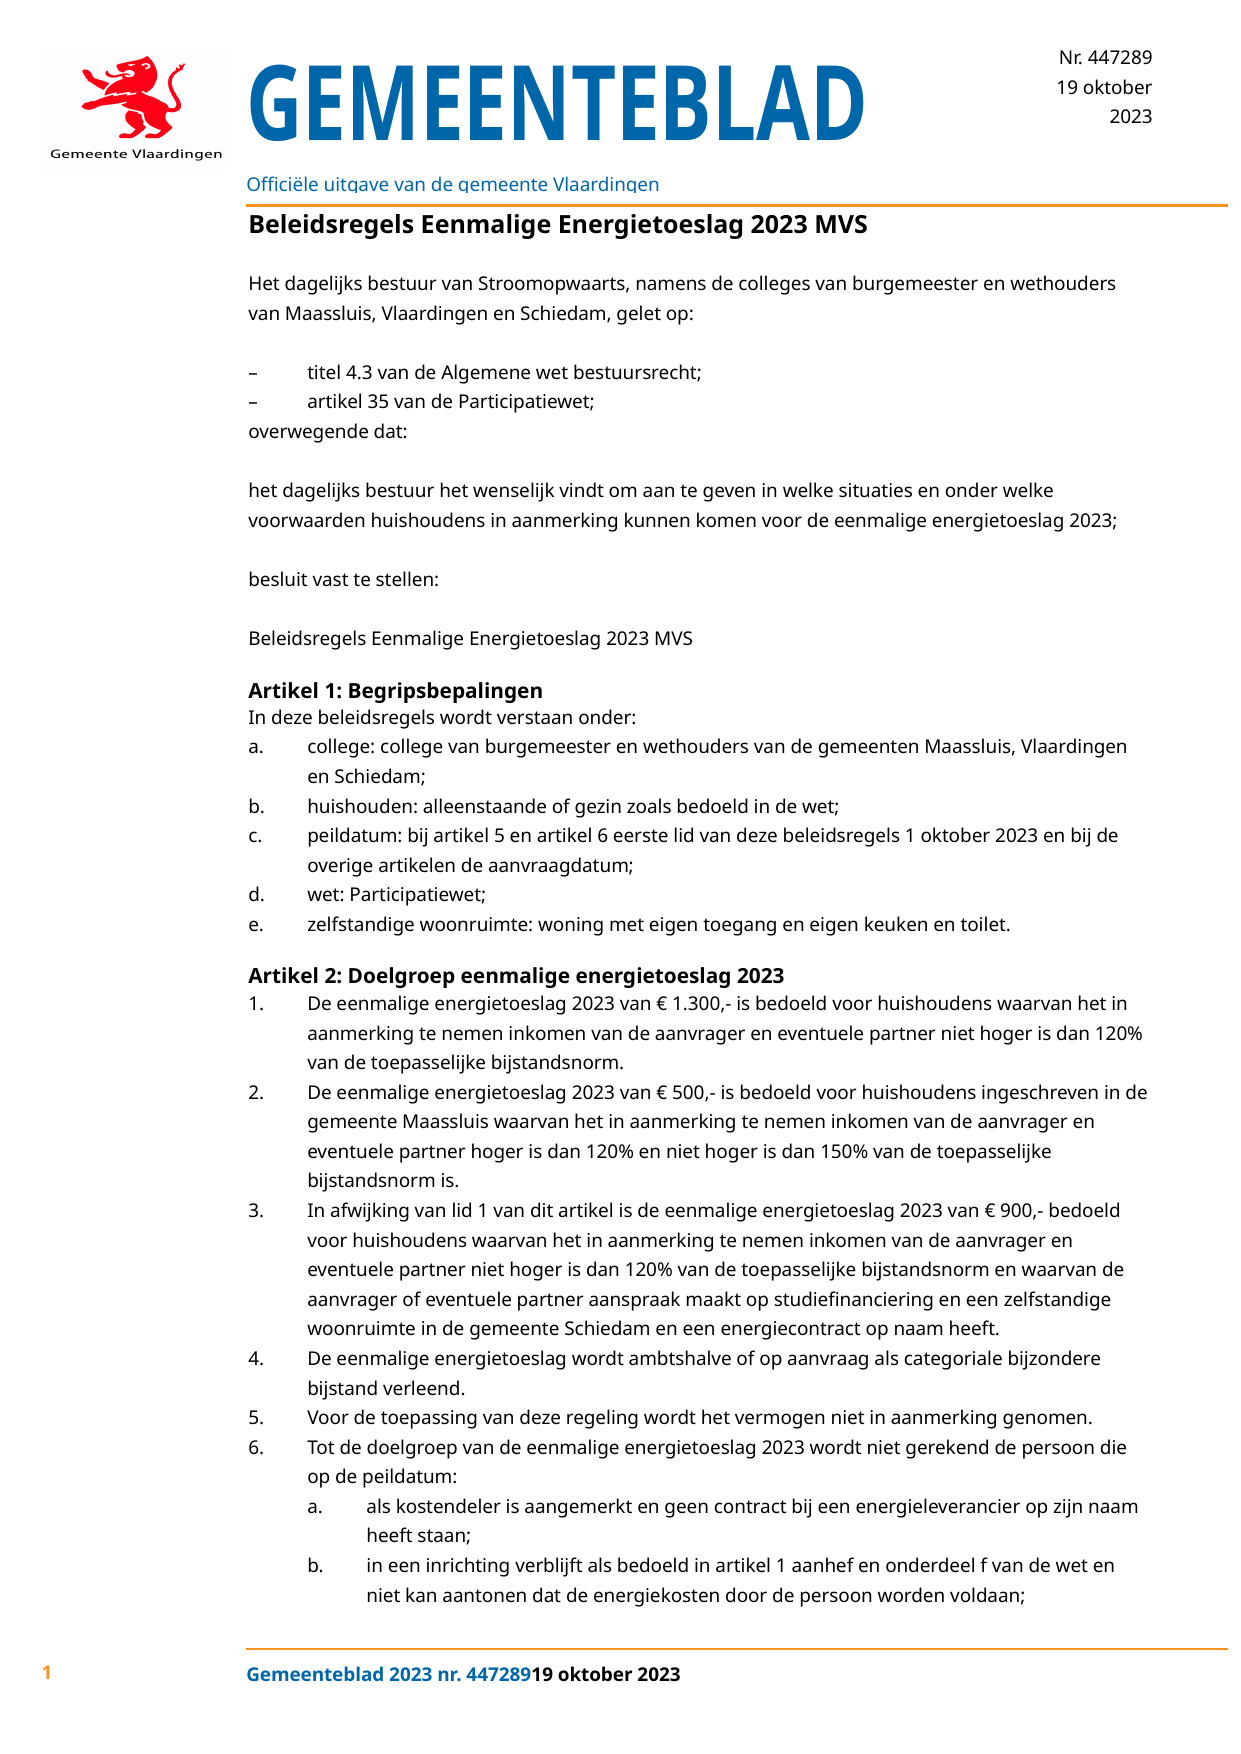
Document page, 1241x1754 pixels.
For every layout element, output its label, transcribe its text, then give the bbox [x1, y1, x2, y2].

text besluit vast te stellen: [248, 566, 1152, 592]
list artikel 35 van de Participatiewet; [248, 389, 1152, 414]
list als kostendeler is aangemerkt en geen contract bij een energieleverancier op zijn naam heeft staan; [307, 1493, 1152, 1548]
list in een inrichting verblijft als bedoeld in artikel 1 aanhef en onderdeel f van de wet en niet kan aantonen dat de energiekosten door de persoon worden voldaan; [307, 1552, 1152, 1607]
picture [41, 47, 231, 172]
text Artikel 1: Begripsbepalingen [248, 676, 1152, 704]
list college: college van burgemeester en wethouders van de gemeenten Maassluis, Vlaardingen en Schiedam; [248, 734, 1152, 789]
list De eenmalige energietoeslag 2023 van € 500,- is bedoeld voor huishoudens ingeschreven in de gemeente Maassluis waarvan het in aanmerking te nemen inkomen van de aanvrager en eventuele partner hoger is dan 120% en niet hoger is dan 150% van de toepasselijke bijstandsnorm is. [248, 1079, 1152, 1193]
list huishouden: alleenstaande of gezin zoals bedoeld in de wet; [248, 793, 1152, 819]
text Het dagelijks bestuur van Stroomopwaarts, namens de colleges van burgemeester en wethouders van Maassluis, Vlaardingen en Schiedam, gelet op: [248, 270, 1152, 326]
list zelfstandige woonruimte: woning met eigen toegang en eigen keuken en toilet. [248, 911, 1152, 937]
text overwegende dat: [248, 418, 1152, 444]
list Voor de toepassing van deze regeling wordt het vermogen niet in aanmerking genomen. [248, 1404, 1152, 1430]
text Artikel 2: Doelgroep eenmalige energietoeslag 2023 [248, 962, 1152, 990]
list In afwijking van lid 1 van dit artikel is de eenmalige energietoeslag 2023 van € 900,- bedoeld voor huishoudens waarvan het in aanmerking te nemen inkomen van de aanvrager en eventuele partner niet hoger is dan 120% van de toepasselijke bijstandsnorm en waarvan de aanvrager of eventuele partner aanspraak maakt op studiefinanciering en een zelfstandige woonruimte in de gemeente Schiedam en een energiecontract op naam heeft. [248, 1197, 1152, 1341]
text Beleidsregels Eenmalige Energietoeslag 2023 MVS [248, 625, 1152, 651]
list De eenmalige energietoeslag wordt ambtshalve of op aanvraag als categoriale bijzondere bijstand verleend. [248, 1345, 1152, 1400]
list titel 4.3 van de Algemene wet bestuursrecht; [248, 359, 1152, 385]
list Tot de doelgroep van de eenmalige energietoeslag 2023 wordt niet gerekend de persoon die op de peildatum: [248, 1434, 1152, 1489]
text In deze beleidsregels wordt verstaan onder: [248, 704, 1152, 730]
list peildatum: bij artikel 5 en artikel 6 eerste lid van deze beleidsregels 1 oktober 2023 en bij de overige artikelen de aanvraagdatum; [248, 822, 1152, 878]
text het dagelijks bestuur het wenselijk vindt om aan te geven in welke situaties en onder welke voorwaarden huishoudens in aanmerking kunnen komen voor de eenmalige energietoeslag 2023; [248, 477, 1152, 533]
list De eenmalige energietoeslag 2023 van € 1.300,- is bedoeld voor huishoudens waarvan het in aanmerking te nemen inkomen van de aanvrager en eventuele partner niet hoger is dan 120% van de toepasselijke bijstandsnorm. [248, 990, 1152, 1075]
list wet: Participatiewet; [248, 882, 1152, 907]
text Beleidsregels Eenmalige Energietoeslag 2023 MVS [248, 207, 1152, 241]
